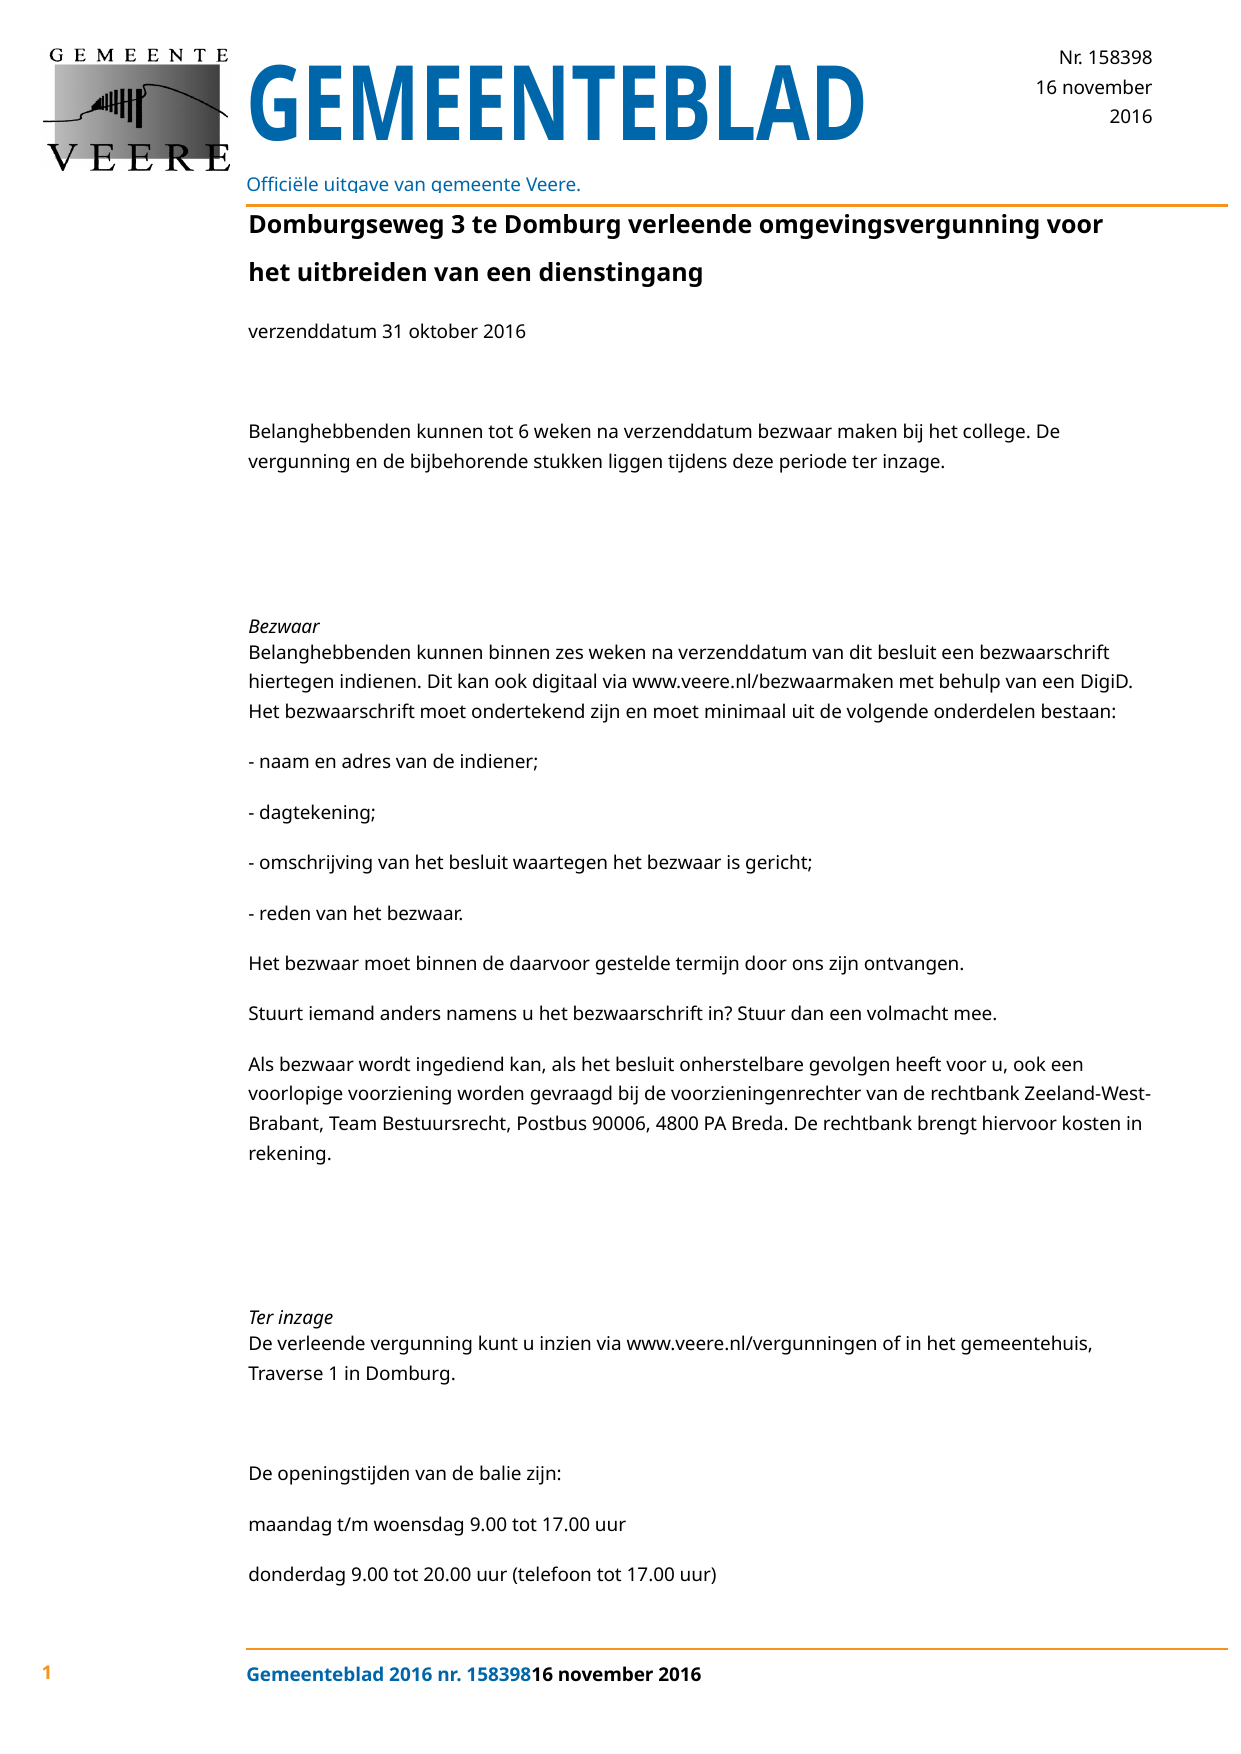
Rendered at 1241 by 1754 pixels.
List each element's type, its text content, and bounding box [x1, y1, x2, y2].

text maandag t/m woensdag 9.00 tot 17.00 uur [248, 1511, 1152, 1537]
text De openingstijden van de balie zijn: [248, 1461, 1152, 1486]
text - naam en adres van de indiener; [248, 748, 1152, 774]
text Als bezwaar wordt ingediend kan, als het besluit onherstelbare gevolgen heeft voor u, ook een voorlopige voorziening worden gevraagd bij de voorzieningenrechter van de rechtbank Zeeland-West-Brabant, Team Bestuursrecht, Postbus 90006, 4800 PA Breda. De rechtbank brengt hiervoor kosten in rekening. [248, 1051, 1152, 1165]
text Ter inzage [248, 1304, 1152, 1330]
text De verleende vergunning kunt u inzien via www.veere.nl/vergunningen of in het gemeentehuis, Traverse 1 in Domburg. [248, 1330, 1152, 1386]
text Belanghebbenden kunnen tot 6 weken na verzenddatum bezwaar maken bij het college. De vergunning en de bijbehorende stukken liggen tijdens deze periode ter inzage. [248, 419, 1152, 474]
text Het bezwaar moet binnen de daarvoor gestelde termijn door ons zijn ontvangen. [248, 950, 1152, 976]
text - reden van het bezwaar. [248, 900, 1152, 925]
text Stuurt iemand anders namens u het bezwaarschrift in? Stuur dan een volmacht mee. [248, 1001, 1152, 1026]
text Domburgseweg 3 te Domburg verleende omgevingsvergunning voor het uitbreiden van een dienstingang [248, 207, 1152, 288]
text - omschrijving van het besluit waartegen het bezwaar is gericht; [248, 849, 1152, 875]
text verzenddatum 31 oktober 2016 [248, 318, 1152, 344]
text - dagtekening; [248, 799, 1152, 824]
text Bezwaar [248, 613, 1152, 639]
text Belanghebbenden kunnen binnen zes weken na verzenddatum van dit besluit een bezwaarschrift hiertegen indienen. Dit kan ook digitaal via www.veere.nl/bezwaarmaken met behulp van een DigiD. Het bezwaarschrift moet ondertekend zijn en moet minimaal uit de volgende onderdelen bestaan: [248, 639, 1152, 724]
text donderdag 9.00 tot 20.00 uur (telefoon tot 17.00 uur) [248, 1561, 1152, 1587]
picture [41, 47, 231, 172]
